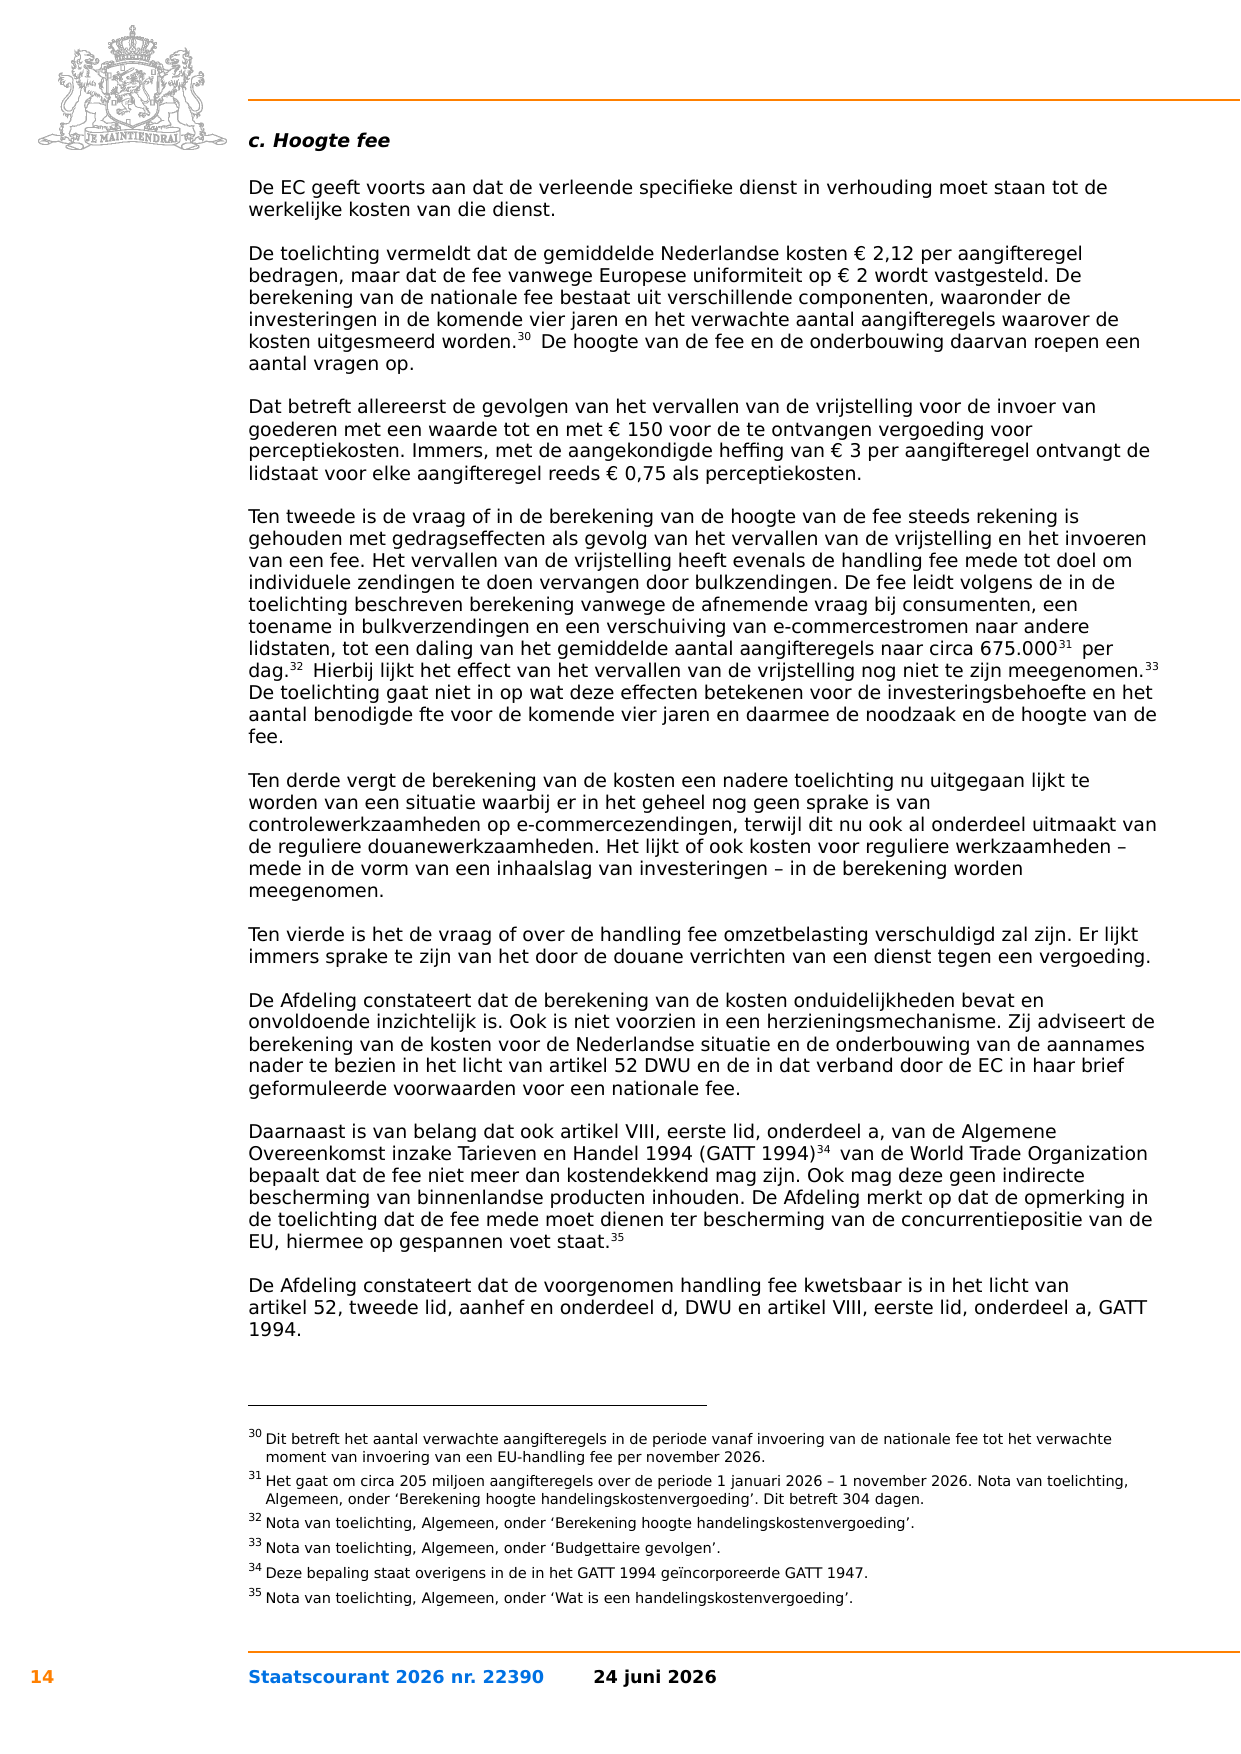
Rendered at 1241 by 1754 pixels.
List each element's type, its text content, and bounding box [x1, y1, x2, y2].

text Dat betreft allereerst de gevolgen van het vervallen van de vrijstelling voor de invoer van goederen met een waarde tot en met € 150 voor de te ontvangen vergoeding voor perceptiekosten. Immers, met de aangekondigde heffing van € 3 per aangifteregel ontvangt de lidstaat voor elke aangifteregel reeds € 0,75 als perceptiekosten. [248, 396, 1163, 484]
text Nota van toelichting, Algemeen, onder ‘Wat is een handelingskostenvergoeding’. [248, 1586, 1163, 1608]
text De toelichting vermeldt dat de gemiddelde Nederlandse kosten € 2,12 per aangifteregel bedragen, maar dat de fee vanwege Europese uniformiteit op € 2 wordt vastgesteld. De berekening van de nationale fee bestaat uit verschillende componenten, waaronder de investeringen in de komende vier jaren en het verwachte aantal aangifteregels waarover de kosten uitgesmeerd worden. De hoogte van de fee en de onderbouwing daarvan roepen een aantal vragen op. [248, 243, 1163, 374]
text Nota van toelichting, Algemeen, onder ‘Budgettaire gevolgen’. [248, 1536, 1163, 1558]
text De EC geeft voorts aan dat de verleende specifieke dienst in verhouding moet staan tot de werkelijke kosten van die dienst. [248, 177, 1163, 221]
text Ten vierde is het de vraag of over de handling fee omzetbelasting verschuldigd zal zijn. Er lijkt immers sprake te zijn van het door de douane verrichten van een dienst tegen een vergoeding. [248, 924, 1163, 968]
text Nota van toelichting, Algemeen, onder ‘Berekening hoogte handelingskostenvergoeding’. [248, 1511, 1163, 1533]
subtitle c. Hoogte fee [248, 130, 1163, 152]
text Daarnaast is van belang dat ook artikel VIII, eerste lid, onderdeel a, van de Algemene Overeenkomst inzake Tarieven en Handel 1994 (GATT 1994) van de World Trade Organization bepaalt dat de fee niet meer dan kostendekkend mag zijn. Ook mag deze geen indirecte bescherming van binnenlandse producten inhouden. De Afdeling merkt op dat de opmerking in de toelichting dat de fee mede moet dienen ter bescherming van de concurrentiepositie van de EU, hiermee op gespannen voet staat. [248, 1121, 1163, 1253]
text Het gaat om circa 205 miljoen aangifteregels over de periode 1 januari 2026 – 1 november 2026. Nota van toelichting, Algemeen, onder ‘Berekening hoogte handelingskostenvergoeding’. Dit betreft 304 dagen. [248, 1469, 1163, 1508]
text Ten tweede is de vraag of in de berekening van de hoogte van de fee steeds rekening is gehouden met gedragseffecten als gevolg van het vervallen van de vrijstelling en het invoeren van een fee. Het vervallen van de vrijstelling heeft evenals de handling fee mede tot doel om individuele zendingen te doen vervangen door bulkzendingen. De fee leidt volgens de in de toelichting beschreven berekening vanwege de afnemende vraag bij consumenten, een toename in bulkverzendingen en een verschuiving van e-commercestromen naar andere lidstaten, tot een daling van het gemiddelde aantal aangifteregels naar circa 675.000 per dag. Hierbij lijkt het effect van het vervallen van de vrijstelling nog niet te zijn meegenomen. De toelichting gaat niet in op wat deze effecten betekenen voor de investeringsbehoefte en het aantal benodigde fte voor de komende vier jaren en daarmee de noodzaak en de hoogte van de fee. [248, 506, 1163, 748]
text Ten derde vergt de berekening van de kosten een nadere toelichting nu uitgegaan lijkt te worden van een situatie waarbij er in het geheel nog geen sprake is van controlewerkzaamheden op e-commercezendingen, terwijl dit nu ook al onderdeel uitmaakt van de reguliere douanewerkzaamheden. Het lijkt of ook kosten voor reguliere werkzaamheden – mede in de vorm van een inhaalslag van investeringen – in de berekening worden meegenomen. [248, 770, 1163, 902]
picture [38, 25, 227, 150]
text De Afdeling constateert dat de berekening van de kosten onduidelijkheden bevat en onvoldoende inzichtelijk is. Ook is niet voorzien in een herzieningsmechanisme. Zij adviseert de berekening van de kosten voor de Nederlandse situatie en de onderbouwing van de aannames nader te bezien in het licht van artikel 52 DWU en de in dat verband door de EC in haar brief geformuleerde voorwaarden voor een nationale fee. [248, 989, 1163, 1099]
text De Afdeling constateert dat de voorgenomen handling fee kwetsbaar is in het licht van artikel 52, tweede lid, aanhef en onderdeel d, DWU en artikel VIII, eerste lid, onderdeel a, GATT 1994. [248, 1275, 1163, 1341]
text Dit betreft het aantal verwachte aangifteregels in de periode vanaf invoering van de nationale fee tot het verwachte moment van invoering van een EU-handling fee per november 2026. [248, 1427, 1163, 1466]
text Deze bepaling staat overigens in de in het GATT 1994 geïncorporeerde GATT 1947. [248, 1561, 1163, 1583]
